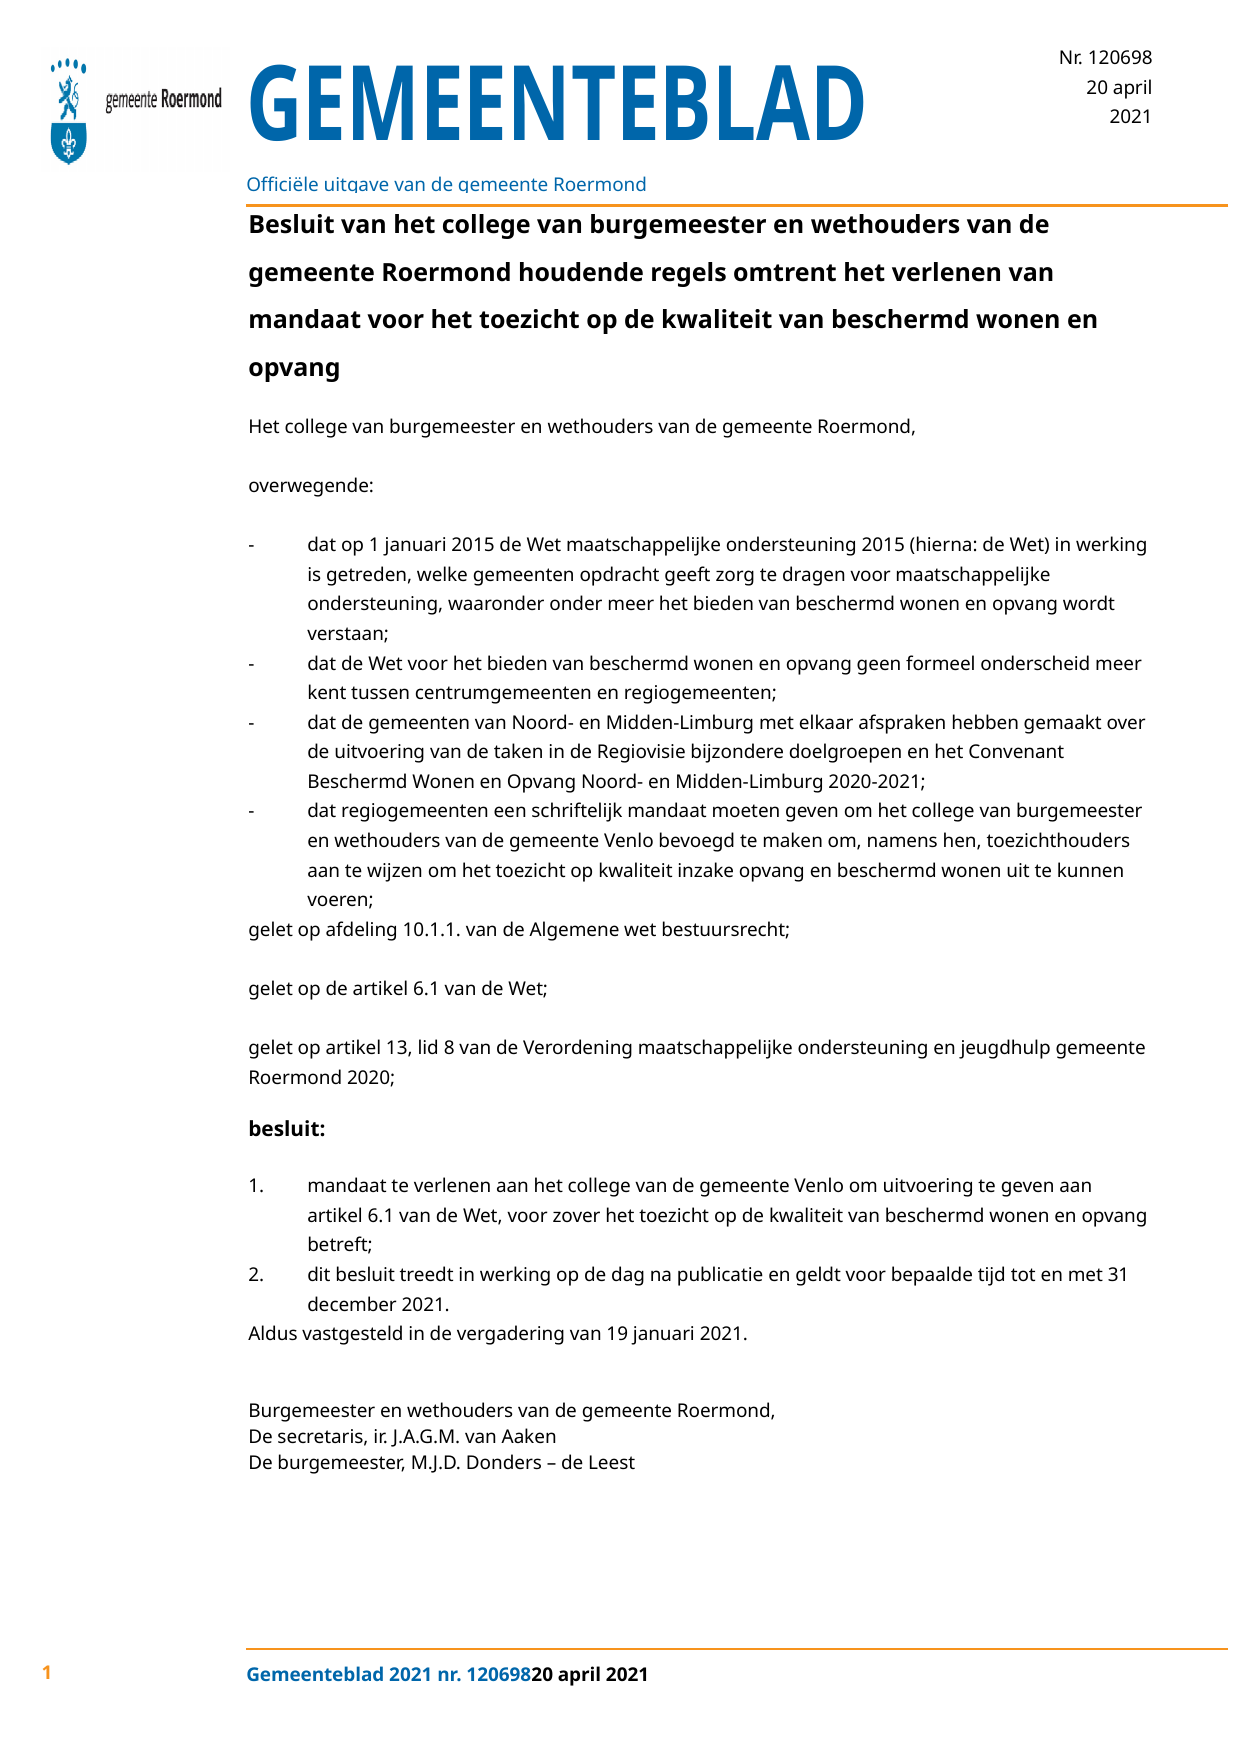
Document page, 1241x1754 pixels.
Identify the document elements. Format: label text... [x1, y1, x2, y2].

text De secretaris, ir. J.A.G.M. van Aaken [248, 1423, 1152, 1449]
list dat op 1 januari 2015 de Wet maatschappelijke ondersteuning 2015 (hierna: de Wet) in werking is getreden, welke gemeenten opdracht geeft zorg te dragen voor maatschappelijke ondersteuning, waaronder onder meer het bieden van beschermd wonen en opvang wordt verstaan; [248, 531, 1152, 646]
text Het college van burgemeester en wethouders van de gemeente Roermond, [248, 413, 1152, 439]
text De burgemeester, M.J.D. Donders – de Leest [248, 1449, 1152, 1475]
list dat regiogemeenten een schriftelijk mandaat moeten geven om het college van burgemeester en wethouders van de gemeente Venlo bevoegd te maken om, namens hen, toezichthouders aan te wijzen om het toezicht op kwaliteit inzake opvang en beschermd wonen uit te kunnen voeren; [248, 798, 1152, 912]
text Burgemeester en wethouders van de gemeente Roermond, [248, 1397, 1152, 1423]
list dit besluit treedt in werking op de dag na publicatie en geldt voor bepaalde tijd tot en met 31 december 2021. [248, 1261, 1152, 1316]
list dat de Wet voor het bieden van beschermd wonen en opvang geen formeel onderscheid meer kent tussen centrumgemeenten en regiogemeenten; [248, 650, 1152, 705]
text Aldus vastgesteld in de vergadering van 19 januari 2021. [248, 1320, 1152, 1346]
text gelet op de artikel 6.1 van de Wet; [248, 975, 1152, 1001]
text Besluit van het college van burgemeester en wethouders van de gemeente Roermond houdende regels omtrent het verlenen van mandaat voor het toezicht op de kwaliteit van beschermd wonen en opvang [248, 207, 1152, 384]
text overwegende: [248, 472, 1152, 498]
list dat de gemeenten van Noord- en Midden-Limburg met elkaar afspraken hebben gemaakt over de uitvoering van de taken in de Regiovisie bijzondere doelgroepen en het Convenant Beschermd Wonen en Opvang Noord- en Midden-Limburg 2020-2021; [248, 709, 1152, 794]
text gelet op artikel 13, lid 8 van de Verordening maatschappelijke ondersteuning en jeugdhulp gemeente Roermond 2020; [248, 1034, 1152, 1090]
text besluit: [248, 1114, 1152, 1143]
text gelet op afdeling 10.1.1. van de Algemene wet bestuursrecht; [248, 916, 1152, 942]
picture [41, 47, 231, 172]
list mandaat te verlenen aan het college van de gemeente Venlo om uitvoering te geven aan artikel 6.1 van de Wet, voor zover het toezicht op de kwaliteit van beschermd wonen en opvang betreft; [248, 1172, 1152, 1257]
